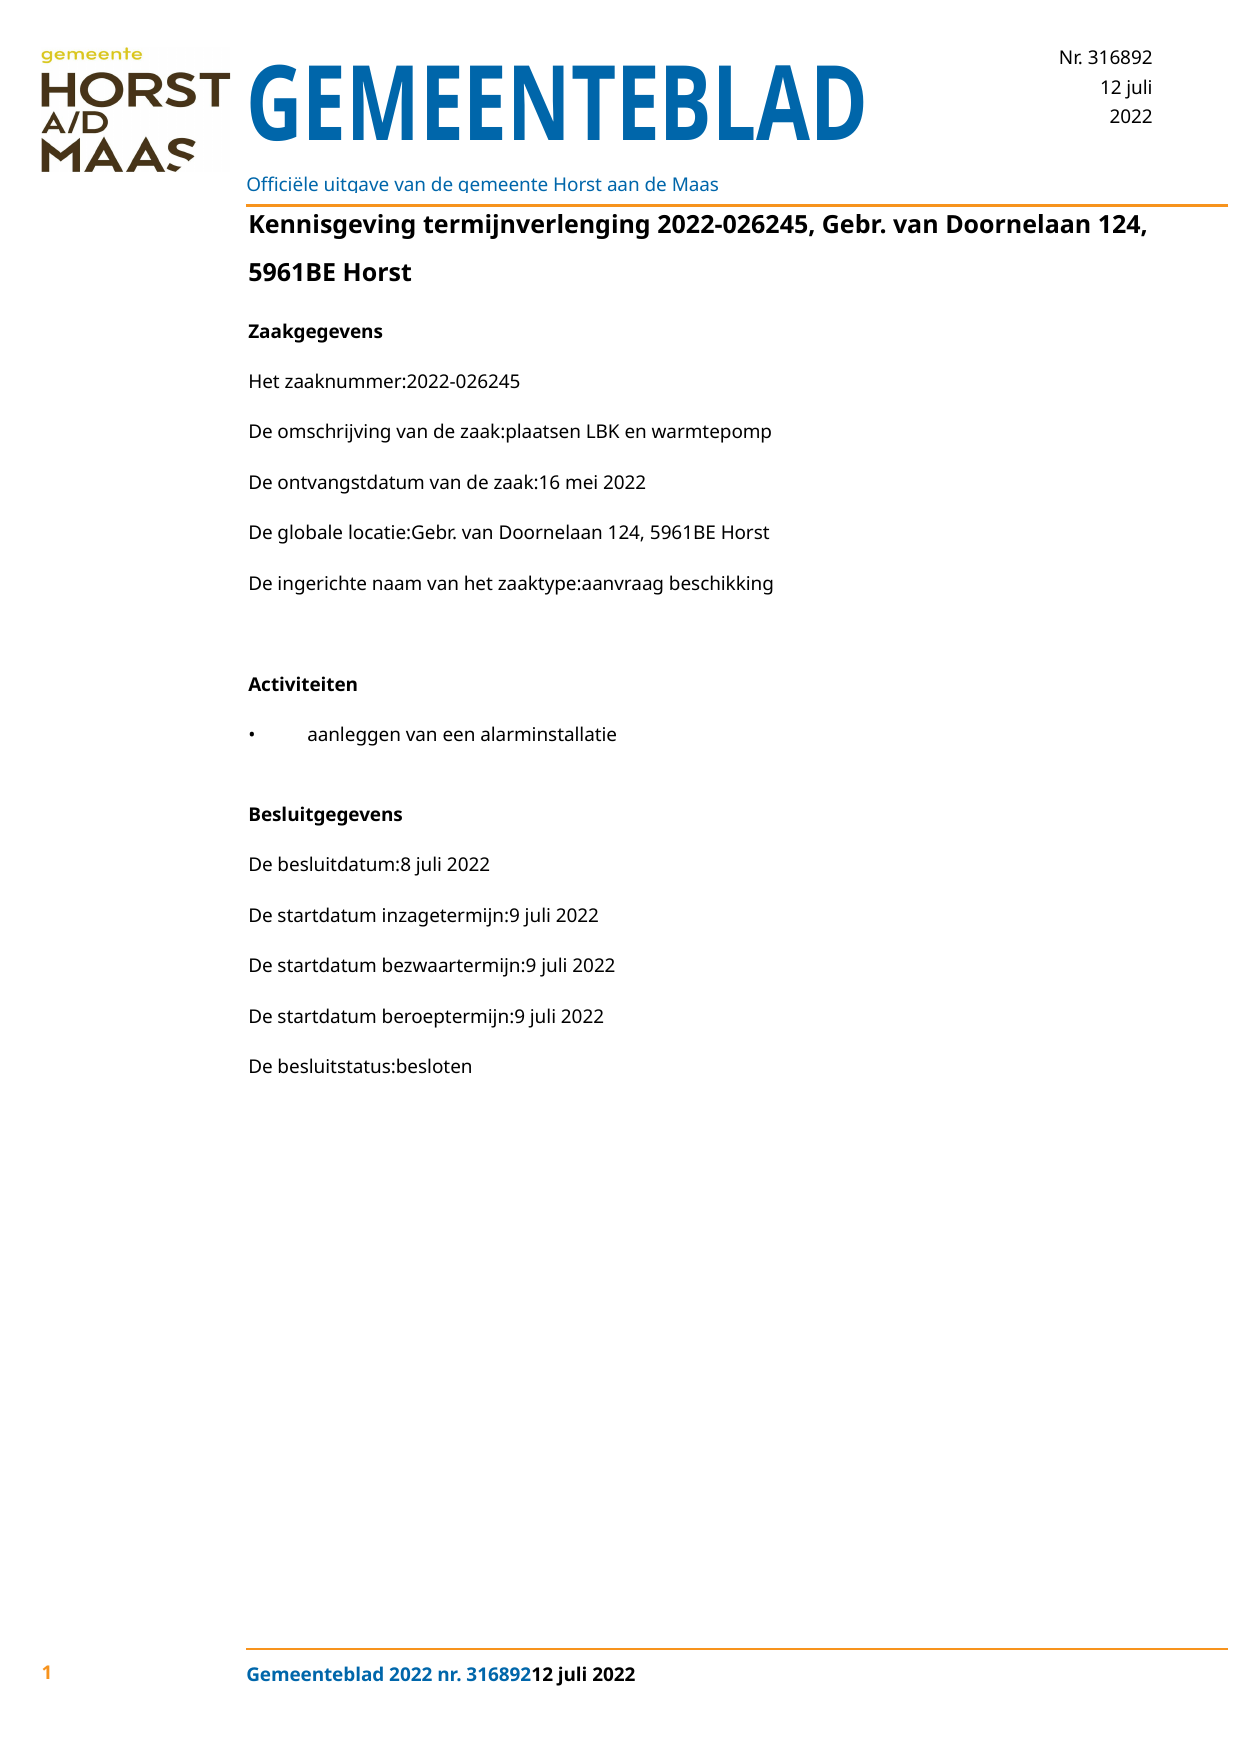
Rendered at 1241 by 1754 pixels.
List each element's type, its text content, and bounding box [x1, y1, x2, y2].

text De startdatum beroeptermijn:9 juli 2022 [248, 1003, 1152, 1029]
list aanleggen van een alarminstallatie [248, 721, 1152, 747]
text Zaakgegevens [248, 318, 1152, 344]
text De ontvangstdatum van de zaak:16 mei 2022 [248, 469, 1152, 495]
text De omschrijving van de zaak:plaatsen LBK en warmtepomp [248, 419, 1152, 444]
text Kennisgeving termijnverlenging 2022-026245, Gebr. van Doornelaan 124, 5961BE Horst [248, 207, 1152, 288]
text De startdatum bezwaartermijn:9 juli 2022 [248, 952, 1152, 978]
text Het zaaknummer:2022-026245 [248, 368, 1152, 394]
text Besluitgegevens [248, 801, 1152, 827]
picture [41, 47, 231, 172]
text Activiteiten [248, 671, 1152, 697]
text De startdatum inzagetermijn:9 juli 2022 [248, 902, 1152, 928]
text De globale locatie:Gebr. van Doornelaan 124, 5961BE Horst [248, 519, 1152, 545]
text De besluitdatum:8 juli 2022 [248, 852, 1152, 877]
text De besluitstatus:besloten [248, 1053, 1152, 1079]
text De ingerichte naam van het zaaktype:aanvraag beschikking [248, 570, 1152, 596]
